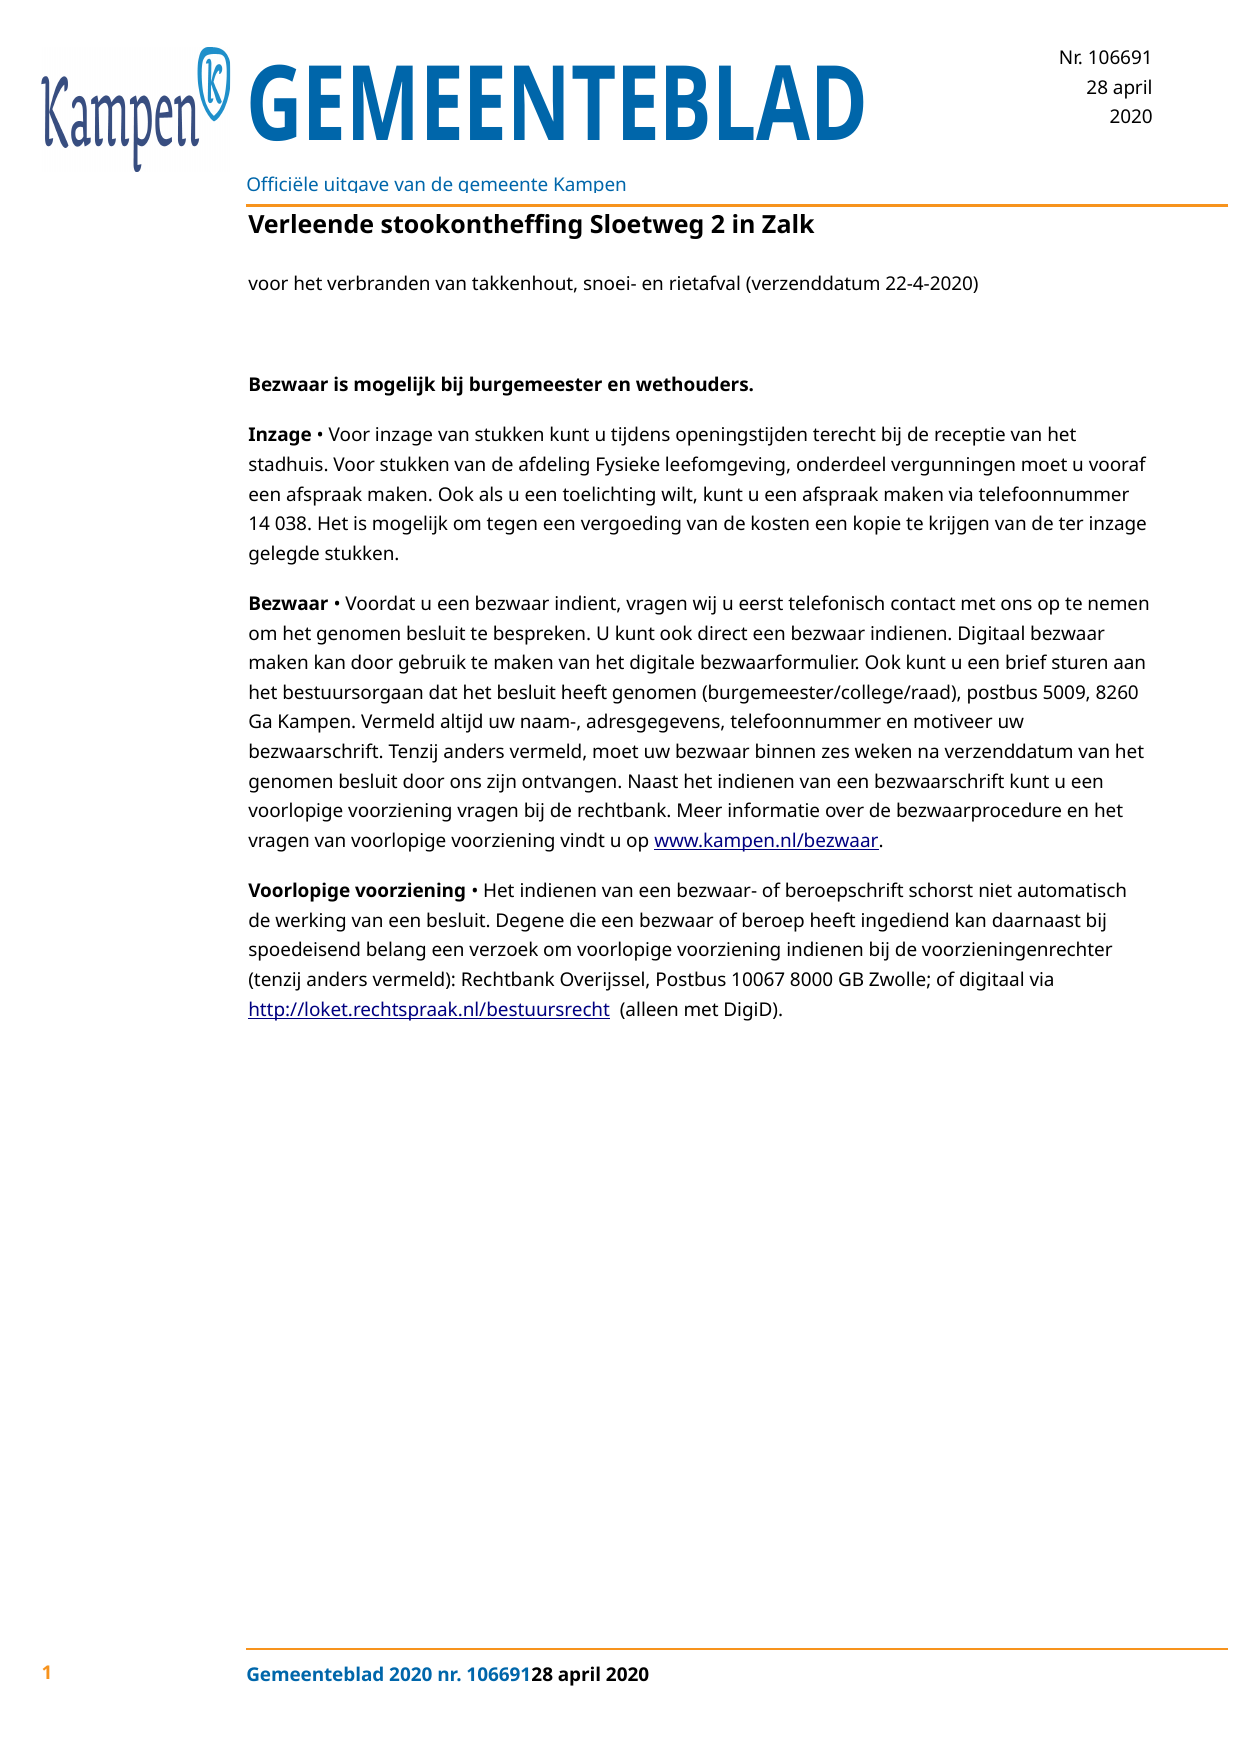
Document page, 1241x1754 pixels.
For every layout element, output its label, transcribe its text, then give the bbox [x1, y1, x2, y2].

text Inzage • Voor inzage van stukken kunt u tijdens openingstijden terecht bij de receptie van het stadhuis. Voor stukken van de afdeling Fysieke leefomgeving, onderdeel vergunningen moet u vooraf een afspraak maken. Ook als u een toelichting wilt, kunt u een afspraak maken via telefoonnummer 14 038. Het is mogelijk om tegen een vergoeding van de kosten een kopie te krijgen van de ter inzage gelegde stukken. [248, 422, 1152, 566]
text voor het verbranden van takkenhout, snoei- en rietafval (verzenddatum 22-4-2020) [248, 270, 1152, 296]
text Voorlopige voorziening • Het indienen van een bezwaar- of beroepschrift schorst niet automatisch de werking van een besluit. Degene die een bezwaar of beroep heeft ingediend kan daarnaast bij spoedeisend belang een verzoek om voorlopige voorziening indienen bij de voorzieningenrechter (tenzij anders vermeld): Rechtbank Overijssel, Postbus 10067 8000 GB Zwolle; of digitaal via http://loket.rechtspraak.nl/bestuursrecht (alleen met DigiD). [248, 877, 1152, 1021]
text Bezwaar • Voordat u een bezwaar indient, vragen wij u eerst telefonisch contact met ons op te nemen om het genomen besluit te bespreken. U kunt ook direct een bezwaar indienen. Digitaal bezwaar maken kan door gebruik te maken van het digitale bezwaarformulier. Ook kunt u een brief sturen aan het bestuursorgaan dat het besluit heeft genomen (burgemeester/college/raad), postbus 5009, 8260 Ga Kampen. Vermeld altijd uw naam-, adresgegevens, telefoonnummer en motiveer uw bezwaarschrift. Tenzij anders vermeld, moet uw bezwaar binnen zes weken na verzenddatum van het genomen besluit door ons zijn ontvangen. Naast het indienen van een bezwaarschrift kunt u een voorlopige voorziening vragen bij de rechtbank. Meer informatie over de bezwaarprocedure en het vragen van voorlopige voorziening vindt u op www.kampen.nl/bezwaar. [248, 590, 1152, 853]
picture [41, 47, 231, 172]
text Verleende stookontheffing Sloetweg 2 in Zalk [248, 207, 1152, 241]
text Bezwaar is mogelijk bij burgemeester en wethouders. [248, 371, 1152, 397]
